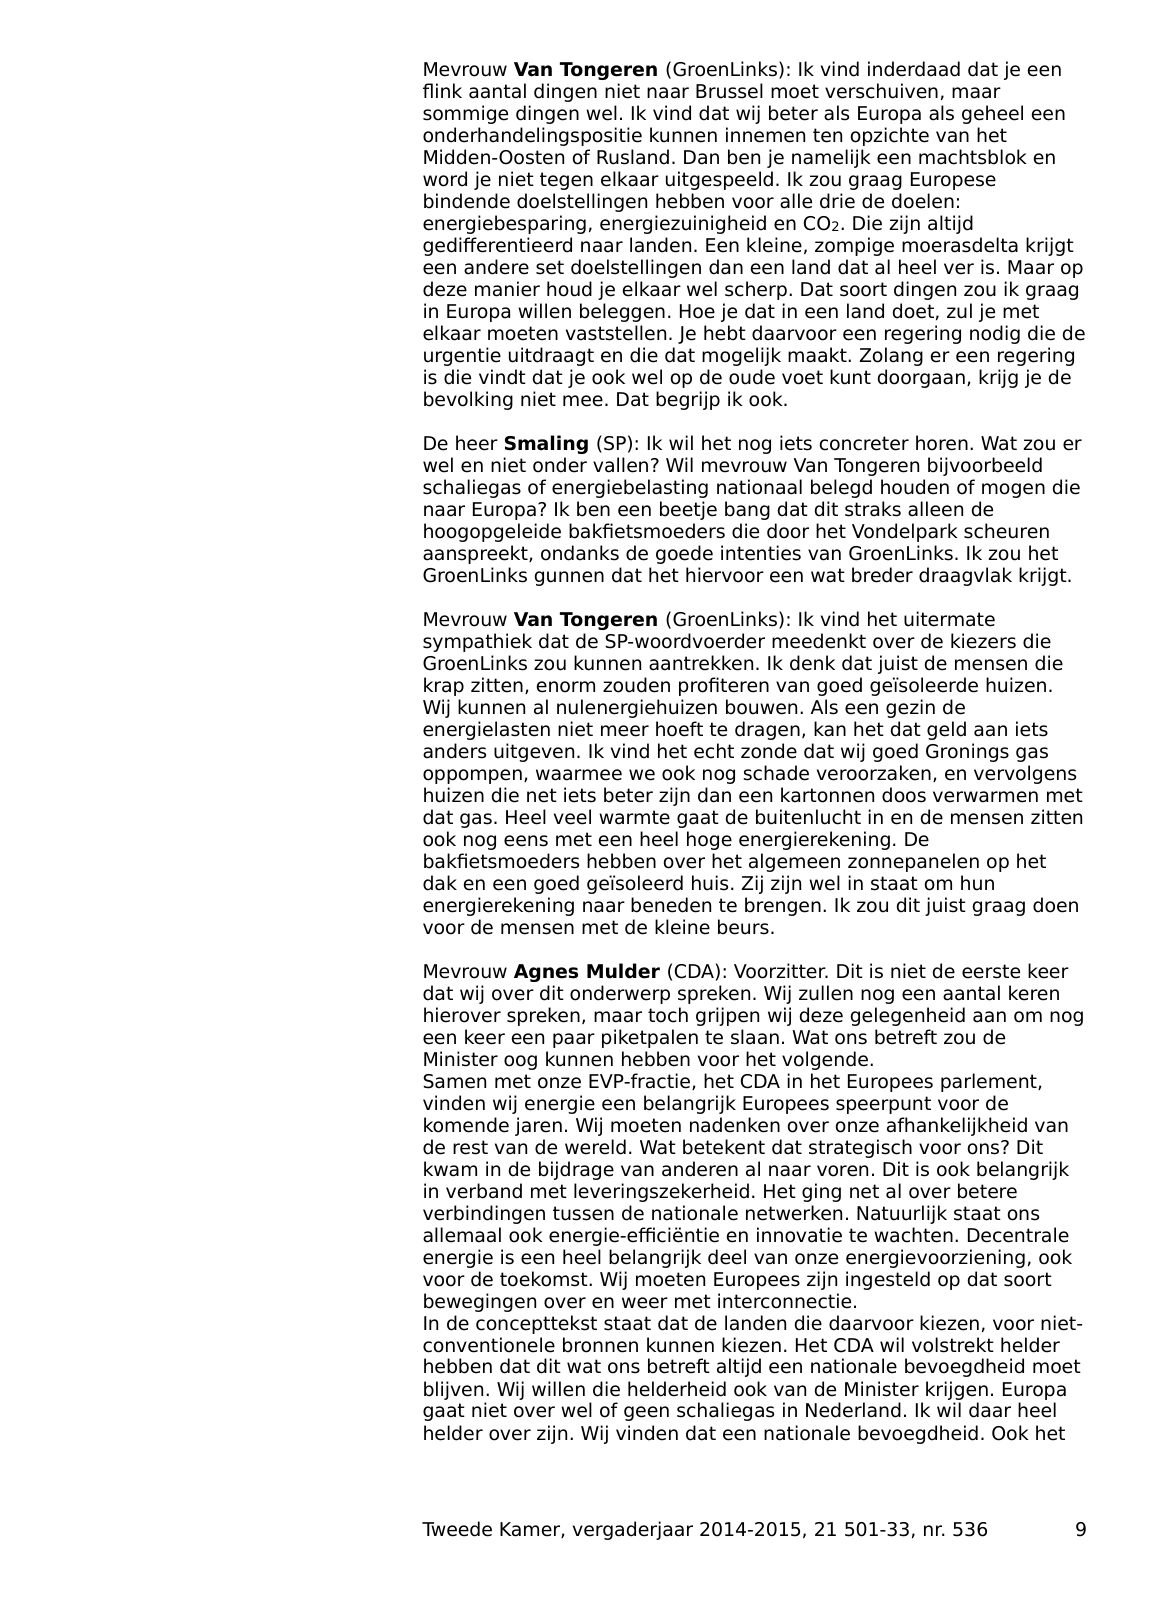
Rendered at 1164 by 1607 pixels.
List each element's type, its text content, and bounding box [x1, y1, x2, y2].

text Samen met onze EVP-fractie, het CDA in het Europees parlement, vinden wij energie een belangrijk Europees speerpunt voor de komende jaren. Wij moeten nadenken over onze afhankelijkheid van de rest van de wereld. Wat betekent dat strategisch voor ons? Dit kwam in de bijdrage van anderen al naar voren. Dit is ook belangrijk in verband met leveringszekerheid. Het ging net al over betere verbindingen tussen de nationale netwerken. Natuurlijk staat ons allemaal ook energie-efficiëntie en innovatie te wachten. Decentrale energie is een heel belangrijk deel van onze energievoorziening, ook voor de toekomst. Wij moeten Europees zijn ingesteld op dat soort bewegingen over en weer met interconnectie. [422, 1071, 1087, 1312]
text Mevrouw Van Tongeren (GroenLinks): Ik vind het uitermate sympathiek dat de SP-woordvoerder meedenkt over de kiezers die GroenLinks zou kunnen aantrekken. Ik denk dat juist de mensen die krap zitten, enorm zouden profiteren van goed geïsoleerde huizen. Wij kunnen al nulenergiehuizen bouwen. Als een gezin de energielasten niet meer hoeft te dragen, kan het dat geld aan iets anders uitgeven. Ik vind het echt zonde dat wij goed Gronings gas oppompen, waarmee we ook nog schade veroorzaken, en vervolgens huizen die net iets beter zijn dan een kartonnen doos verwarmen met dat gas. Heel veel warmte gaat de buitenlucht in en de mensen zitten ook nog eens met een heel hoge energierekening. De bakfietsmoeders hebben over het algemeen zonnepanelen op het dak en een goed geïsoleerd huis. Zij zijn wel in staat om hun energierekening naar beneden te brengen. Ik zou dit juist graag doen voor de mensen met de kleine beurs. [422, 609, 1087, 939]
text In de concepttekst staat dat de landen die daarvoor kiezen, voor niet-conventionele bronnen kunnen kiezen. Het CDA wil volstrekt helder hebben dat dit wat ons betreft altijd een nationale bevoegdheid moet blijven. Wij willen die helderheid ook van de Minister krijgen. Europa gaat niet over wel of geen schaliegas in Nederland. Ik wil daar heel helder over zijn. Wij vinden dat een nationale bevoegdheid. Ook het [422, 1312, 1087, 1444]
text Mevrouw Van Tongeren (GroenLinks): Ik vind inderdaad dat je een flink aantal dingen niet naar Brussel moet verschuiven, maar sommige dingen wel. Ik vind dat wij beter als Europa als geheel een onderhandelingspositie kunnen innemen ten opzichte van het Midden-Oosten of Rusland. Dan ben je namelijk een machtsblok en word je niet tegen elkaar uitgespeeld. Ik zou graag Europese bindende doelstellingen hebben voor alle drie de doelen: energiebesparing, energiezuinigheid en CO2. Die zijn altijd gedifferentieerd naar landen. Een kleine, zompige moerasdelta krijgt een andere set doelstellingen dan een land dat al heel ver is. Maar op deze manier houd je elkaar wel scherp. Dat soort dingen zou ik graag in Europa willen beleggen. Hoe je dat in een land doet, zul je met elkaar moeten vaststellen. Je hebt daarvoor een regering nodig die de urgentie uitdraagt en die dat mogelijk maakt. Zolang er een regering is die vindt dat je ook wel op de oude voet kunt doorgaan, krijg je de bevolking niet mee. Dat begrijp ik ook. [422, 59, 1087, 411]
text De heer Smaling (SP): Ik wil het nog iets concreter horen. Wat zou er wel en niet onder vallen? Wil mevrouw Van Tongeren bijvoorbeeld schaliegas of energiebelasting nationaal belegd houden of mogen die naar Europa? Ik ben een beetje bang dat dit straks alleen de hoogopgeleide bakfietsmoeders die door het Vondelpark scheuren aanspreekt, ondanks de goede intenties van GroenLinks. Ik zou het GroenLinks gunnen dat het hiervoor een wat breder draagvlak krijgt. [422, 433, 1087, 587]
text Mevrouw Agnes Mulder (CDA): Voorzitter. Dit is niet de eerste keer dat wij over dit onderwerp spreken. Wij zullen nog een aantal keren hierover spreken, maar toch grijpen wij deze gelegenheid aan om nog een keer een paar piketpalen te slaan. Wat ons betreft zou de Minister oog kunnen hebben voor het volgende. [422, 961, 1087, 1071]
